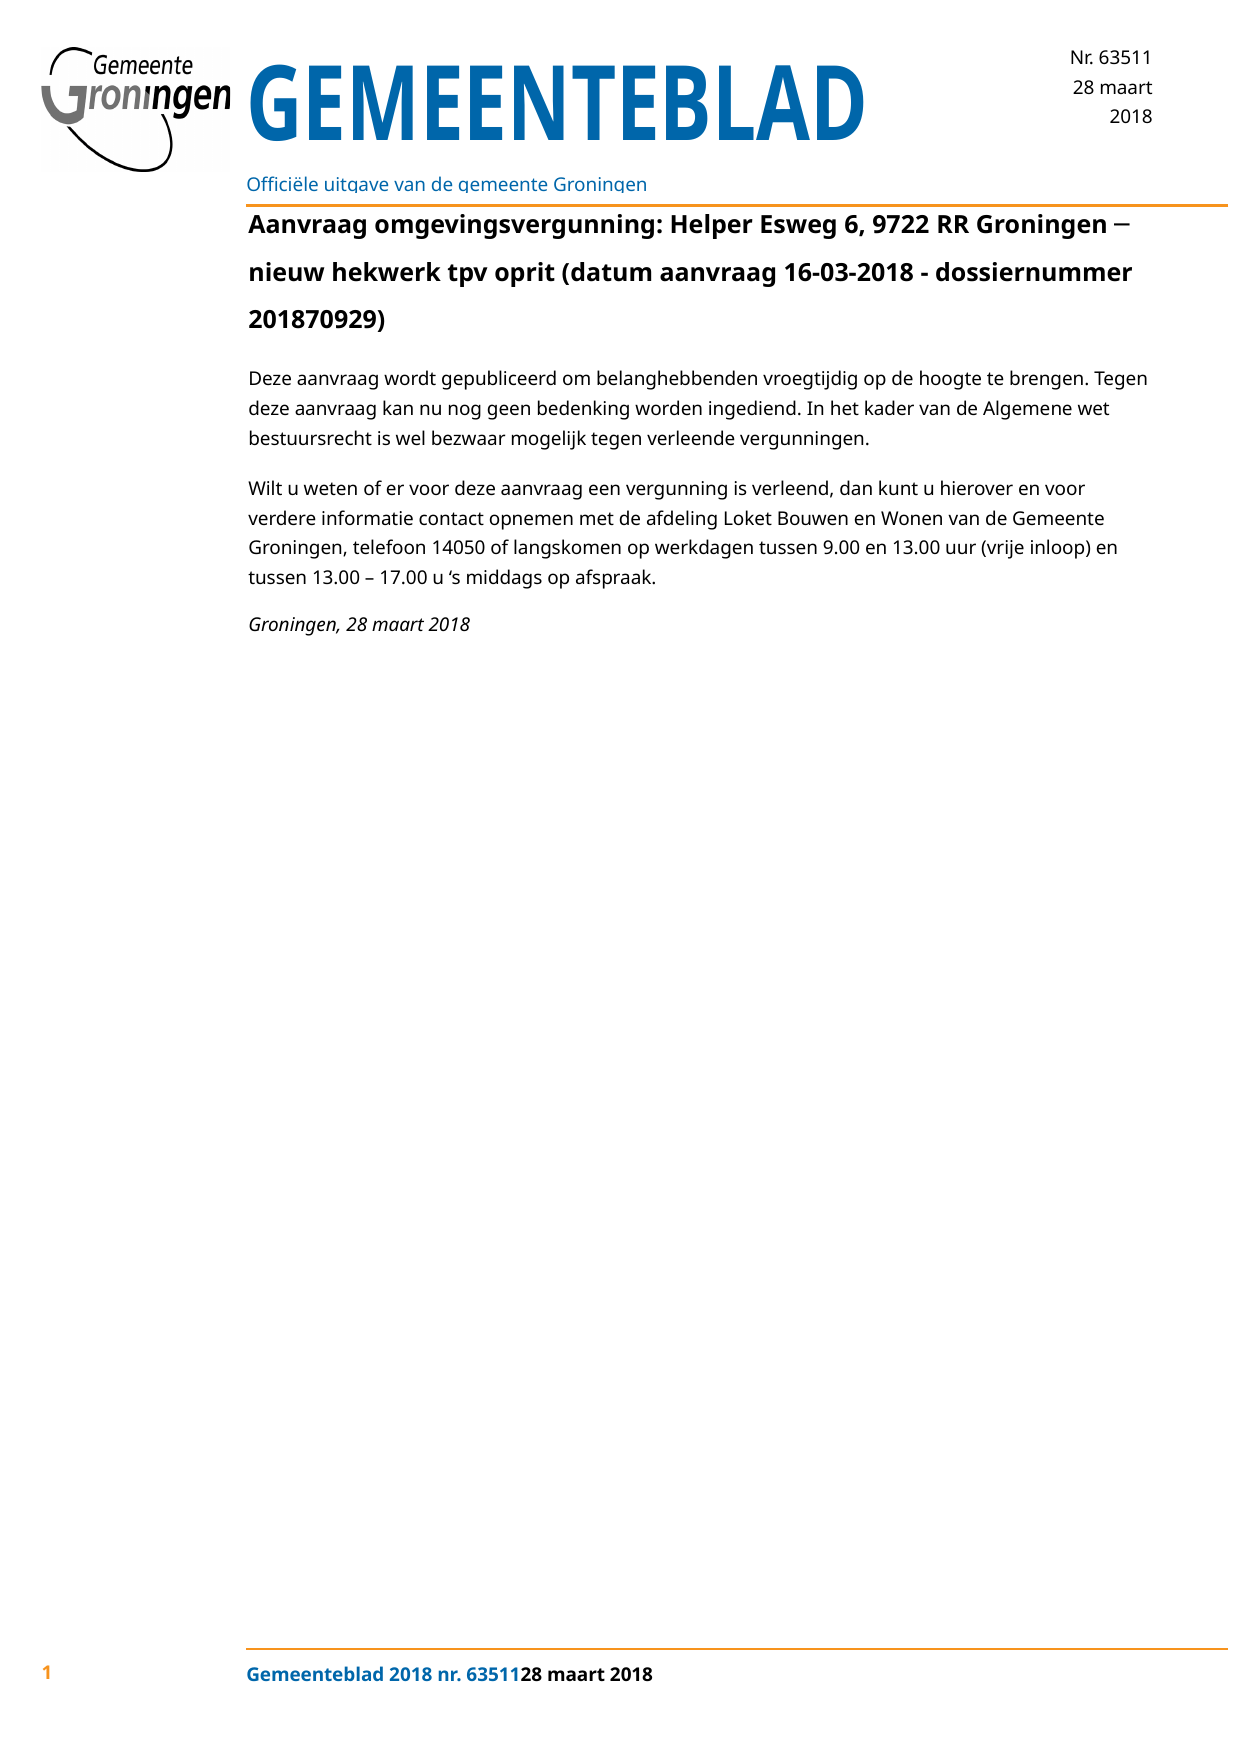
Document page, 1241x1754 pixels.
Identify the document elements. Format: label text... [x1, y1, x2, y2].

text Deze aanvraag wordt gepubliceerd om belanghebbenden vroegtijdig op de hoogte te brengen. Tegen deze aanvraag kan nu nog geen bedenking worden ingediend. In het kader van de Algemene wet bestuursrecht is wel bezwaar mogelijk tegen verleende vergunningen. [248, 366, 1152, 450]
text Aanvraag omgevingsvergunning: Helper Esweg 6, 9722 RR Groningen ─ nieuw hekwerk tpv oprit (datum aanvraag 16-03-2018 - dossiernummer 201870929) [248, 207, 1152, 336]
text Groningen, 28 maart 2018 [248, 612, 1152, 637]
picture [41, 47, 231, 172]
text Wilt u weten of er voor deze aanvraag een vergunning is verleend, dan kunt u hierover en voor verdere informatie contact opnemen met de afdeling Loket Bouwen en Wonen van de Gemeente Groningen, telefoon 14050 of langskomen op werkdagen tussen 9.00 en 13.00 uur (vrije inloop) en tussen 13.00 – 17.00 u ‘s middags op afspraak. [248, 475, 1152, 589]
